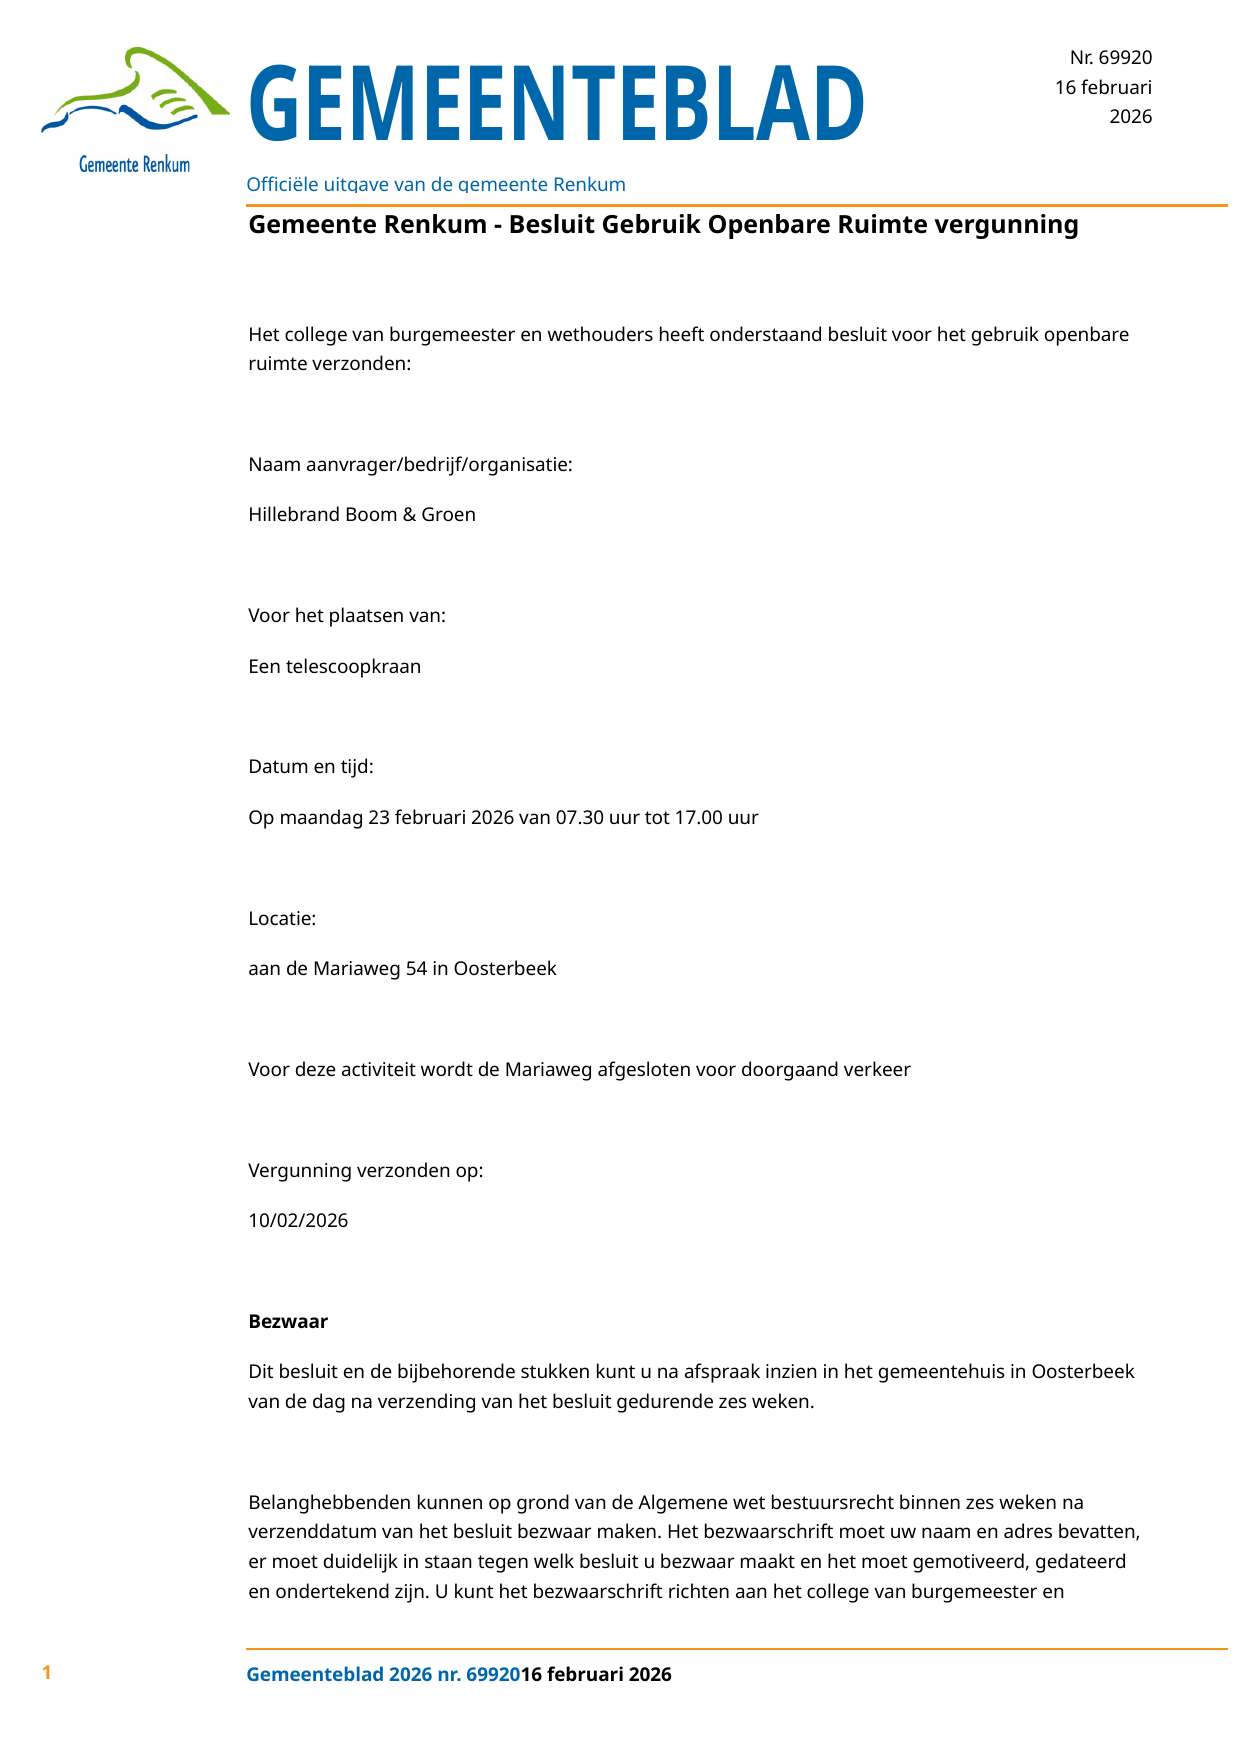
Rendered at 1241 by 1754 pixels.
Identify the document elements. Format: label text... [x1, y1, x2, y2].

text Dit besluit en de bijbehorende stukken kunt u na afspraak inzien in het gemeentehuis in Oosterbeek van de dag na verzending van het besluit gedurende zes weken. [248, 1359, 1152, 1414]
text aan de Mariaweg 54 in Oosterbeek [248, 955, 1152, 981]
text Datum en tijd: [248, 754, 1152, 779]
text Op maandag 23 februari 2026 van 07.30 uur tot 17.00 uur [248, 804, 1152, 830]
text Vergunning verzonden op: [248, 1157, 1152, 1183]
text Voor het plaatsen van: [248, 602, 1152, 628]
text Hillebrand Boom & Groen [248, 502, 1152, 527]
text Een telescoopkraan [248, 653, 1152, 678]
text Gemeente Renkum - Besluit Gebruik Openbare Ruimte vergunning [248, 207, 1152, 241]
picture [41, 47, 231, 172]
text 10/02/2026 [248, 1207, 1152, 1233]
text Locatie: [248, 905, 1152, 931]
text Naam aanvrager/bedrijf/organisatie: [248, 451, 1152, 477]
text Het college van burgemeester en wethouders heeft onderstaand besluit voor het gebruik openbare ruimte verzonden: [248, 321, 1152, 376]
text Belanghebbenden kunnen op grond van de Algemene wet bestuursrecht binnen zes weken na verzenddatum van het besluit bezwaar maken. Het bezwaarschrift moet uw naam en adres bevatten, er moet duidelijk in staan tegen welk besluit u bezwaar maakt en het moet gemotiveerd, gedateerd en ondertekend zijn. U kunt het bezwaarschrift richten aan het college van burgemeester en [248, 1489, 1152, 1603]
text Voor deze activiteit wordt de Mariaweg afgesloten voor doorgaand verkeer [248, 1056, 1152, 1082]
text Bezwaar [248, 1308, 1152, 1334]
